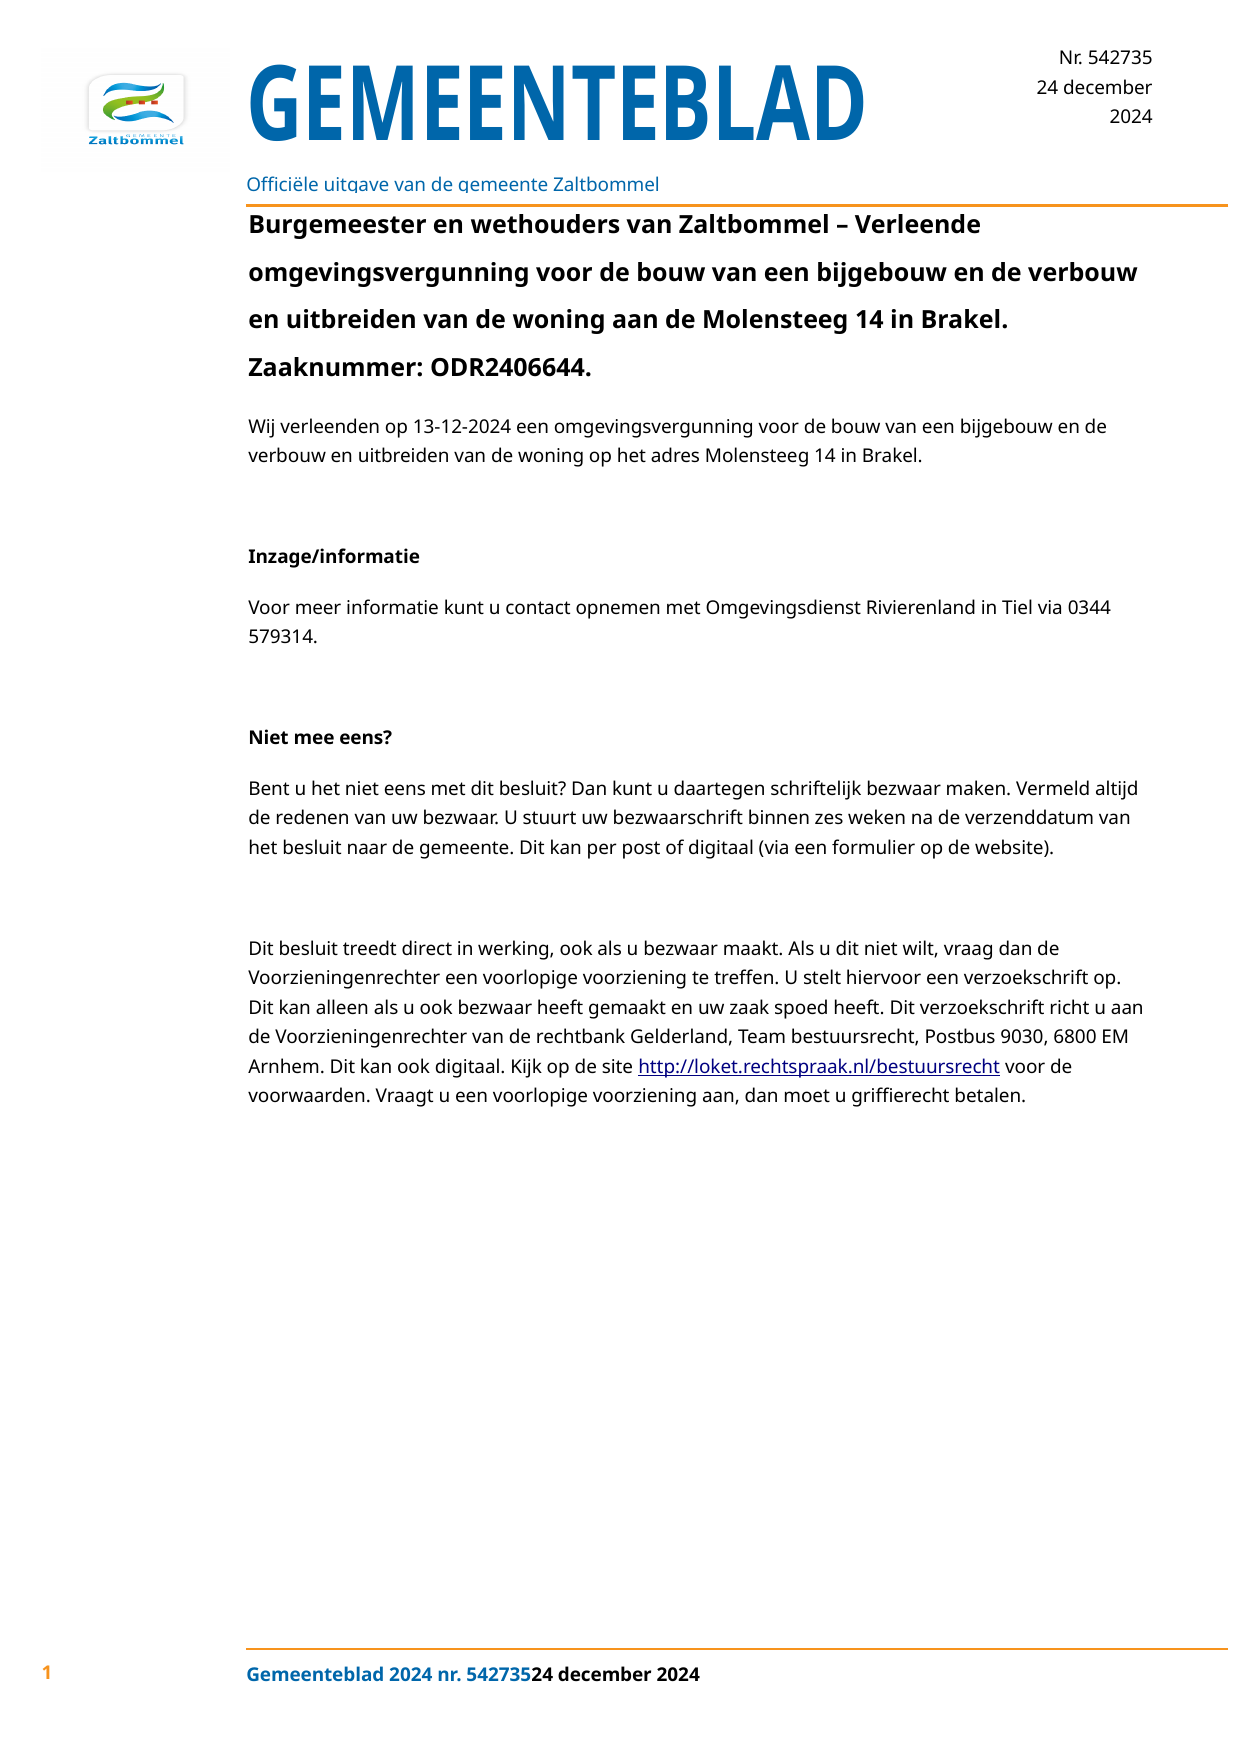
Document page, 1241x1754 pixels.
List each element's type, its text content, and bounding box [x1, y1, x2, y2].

text Niet mee eens? [248, 724, 1152, 750]
picture [41, 47, 231, 172]
text Voor meer informatie kunt u contact opnemen met Omgevingsdienst Rivierenland in Tiel via 0344 579314. [248, 594, 1152, 649]
text Dit besluit treedt direct in werking, ook als u bezwaar maakt. Als u dit niet wilt, vraag dan de Voorzieningenrechter een voorlopige voorziening te treffen. U stelt hiervoor een verzoekschrift op. Dit kan alleen als u ook bezwaar heeft gemaakt en uw zaak spoed heeft. Dit verzoekschrift richt u aan de Voorzieningenrechter van de rechtbank Gelderland, Team bestuursrecht, Postbus 9030, 6800 EM Arnhem. Dit kan ook digitaal. Kijk op de site http://loket.rechtspraak.nl/bestuursrecht voor de voorwaarden. Vraagt u een voorlopige voorziening aan, dan moet u griffierecht betalen. [248, 935, 1152, 1108]
text Wij verleenden op 13-12-2024 een omgevingsvergunning voor de bouw van een bijgebouw en de verbouw en uitbreiden van de woning op het adres Molensteeg 14 in Brakel. [248, 413, 1152, 468]
text Inzage/informatie [248, 543, 1152, 569]
text Bent u het niet eens met dit besluit? Dan kunt u daartegen schriftelijk bezwaar maken. Vermeld altijd de redenen van uw bezwaar. U stuurt uw bezwaarschrift binnen zes weken na de verzenddatum van het besluit naar de gemeente. Dit kan per post of digitaal (via een formulier op de website). [248, 775, 1152, 860]
text Burgemeester en wethouders van Zaltbommel – Verleende omgevingsvergunning voor de bouw van een bijgebouw en de verbouw en uitbreiden van de woning aan de Molensteeg 14 in Brakel. Zaaknummer: ODR2406644. [248, 207, 1152, 384]
